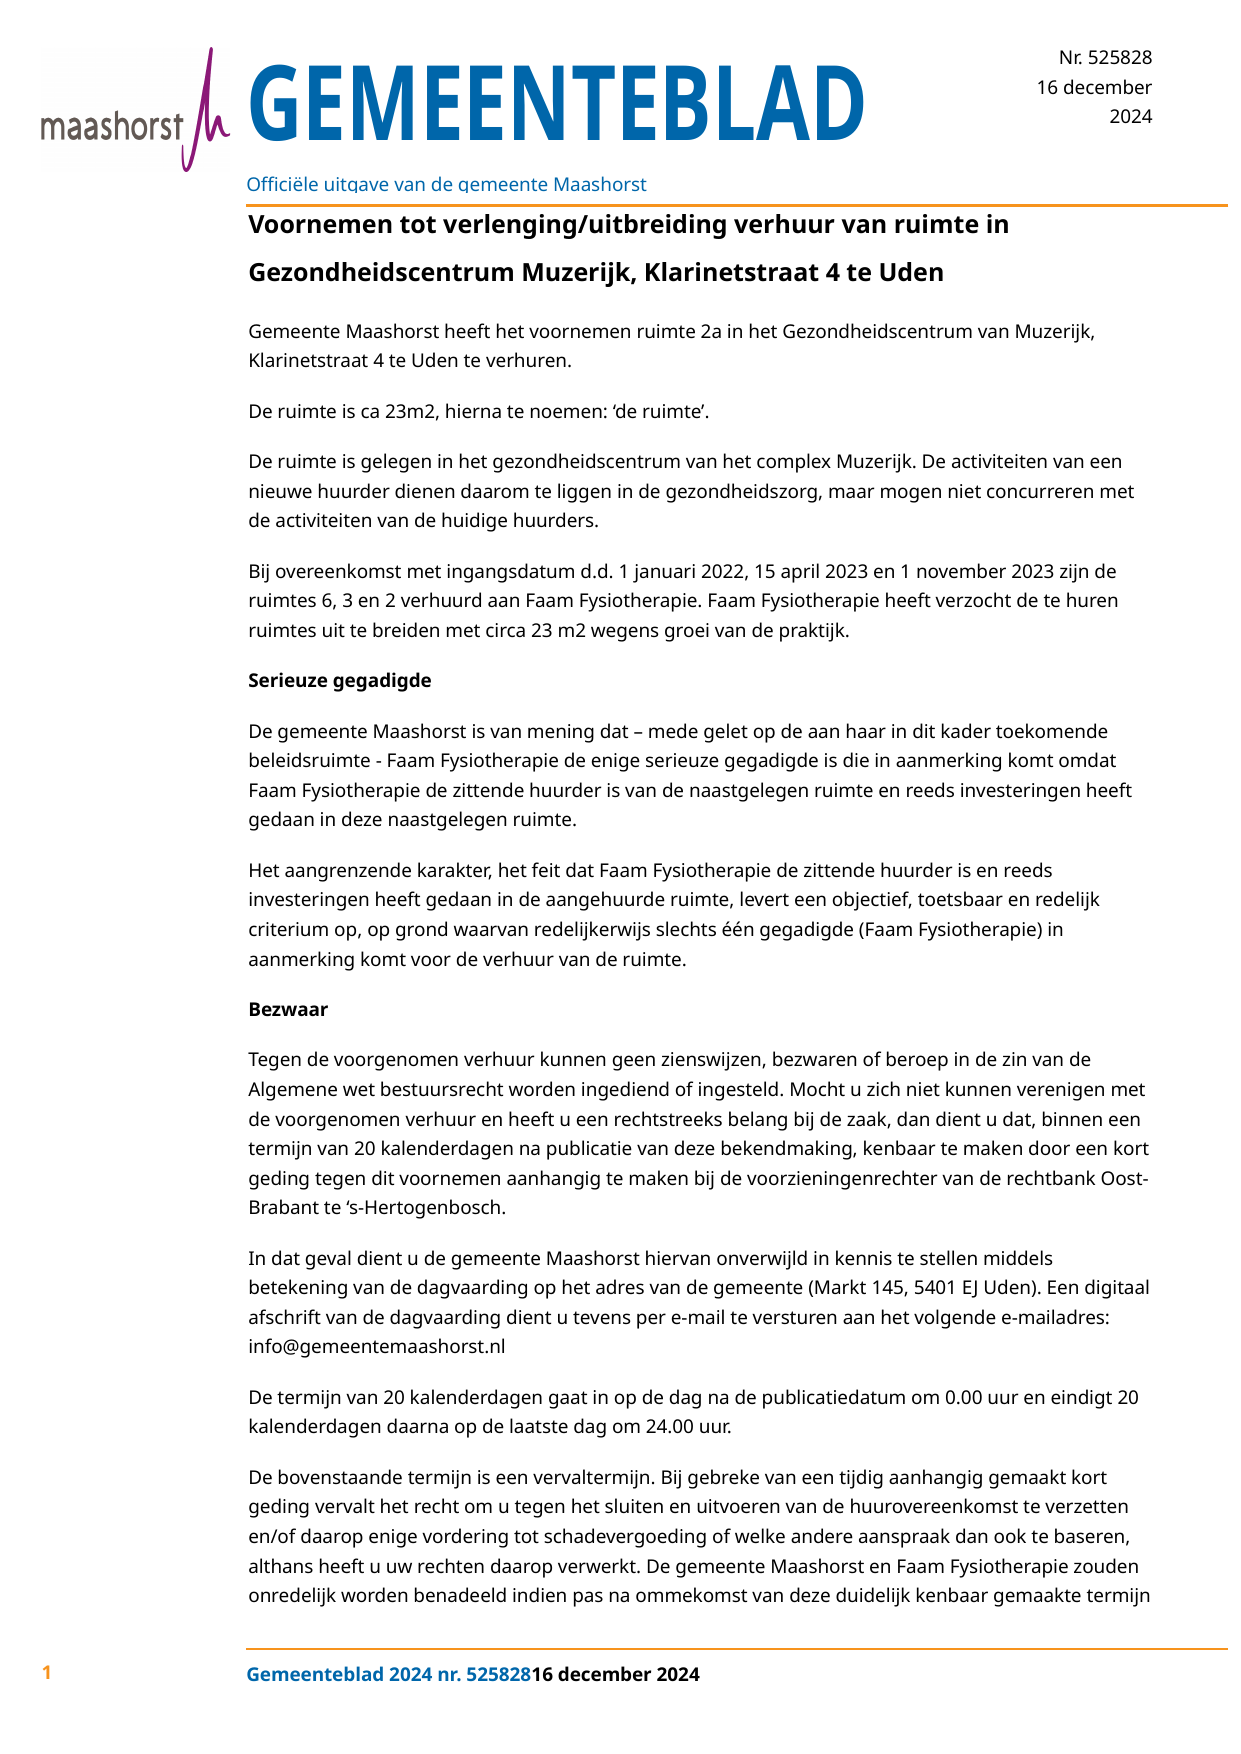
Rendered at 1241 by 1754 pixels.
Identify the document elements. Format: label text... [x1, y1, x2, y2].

text De termijn van 20 kalenderdagen gaat in op de dag na de publicatiedatum om 0.00 uur en eindigt 20 kalenderdagen daarna op de laatste dag om 24.00 uur. [248, 1384, 1152, 1439]
text Tegen de voorgenomen verhuur kunnen geen zienswijzen, bezwaren of beroep in de zin van de Algemene wet bestuursrecht worden ingediend of ingesteld. Mocht u zich niet kunnen verenigen met de voorgenomen verhuur en heeft u een rechtstreeks belang bij de zaak, dan dient u dat, binnen een termijn van 20 kalenderdagen na publicatie van deze bekendmaking, kenbaar te maken door een kort geding tegen dit voornemen aanhangig te maken bij de voorzieningenrechter van de rechtbank Oost-Brabant te ‘s-Hertogenbosch. [248, 1047, 1152, 1220]
text Bij overeenkomst met ingangsdatum d.d. 1 januari 2022, 15 april 2023 en 1 november 2023 zijn de ruimtes 6, 3 en 2 verhuurd aan Faam Fysiotherapie. Faam Fysiotherapie heeft verzocht de te huren ruimtes uit te breiden met circa 23 m2 wegens groei van de praktijk. [248, 558, 1152, 643]
text De ruimte is ca 23m2, hierna te noemen: ‘de ruimte’. [248, 398, 1152, 424]
text De ruimte is gelegen in het gezondheidscentrum van het complex Muzerijk. De activiteiten van een nieuwe huurder dienen daarom te liggen in de gezondheidszorg, maar mogen niet concurreren met de activiteiten van de huidige huurders. [248, 448, 1152, 533]
picture [41, 47, 231, 172]
text De gemeente Maashorst is van mening dat – mede gelet op de aan haar in dit kader toekomende beleidsruimte - Faam Fysiotherapie de enige serieuze gegadigde is die in aanmerking komt omdat Faam Fysiotherapie de zittende huurder is van de naastgelegen ruimte en reeds investeringen heeft gedaan in deze naastgelegen ruimte. [248, 718, 1152, 832]
text Voornemen tot verlenging/uitbreiding verhuur van ruimte in Gezondheidscentrum Muzerijk, Klarinetstraat 4 te Uden [248, 207, 1152, 288]
text Het aangrenzende karakter, het feit dat Faam Fysiotherapie de zittende huurder is en reeds investeringen heeft gedaan in de aangehuurde ruimte, levert een objectief, toetsbaar en redelijk criterium op, op grond waarvan redelijkerwijs slechts één gegadigde (Faam Fysiotherapie) in aanmerking komt voor de verhuur van de ruimte. [248, 857, 1152, 972]
text Serieuze gegadigde [248, 667, 1152, 693]
text Bezwaar [248, 996, 1152, 1022]
text In dat geval dient u de gemeente Maashorst hiervan onverwijld in kennis te stellen middels betekening van de dagvaarding op het adres van de gemeente (Markt 145, 5401 EJ Uden). Een digitaal afschrift van de dagvaarding dient u tevens per e-mail te versturen aan het volgende e-mailadres: info@gemeentemaashorst.nl [248, 1245, 1152, 1359]
text Gemeente Maashorst heeft het voornemen ruimte 2a in het Gezondheidscentrum van Muzerijk, Klarinetstraat 4 te Uden te verhuren. [248, 318, 1152, 373]
text De bovenstaande termijn is een vervaltermijn. Bij gebreke van een tijdig aanhangig gemaakt kort geding vervalt het recht om u tegen het sluiten en uitvoeren van de huurovereenkomst te verzetten en/of daarop enige vordering tot schadevergoeding of welke andere aanspraak dan ook te baseren, althans heeft u uw rechten daarop verwerkt. De gemeente Maashorst en Faam Fysiotherapie zouden onredelijk worden benadeeld indien pas na ommekomst van deze duidelijk kenbaar gemaakte termijn [248, 1464, 1152, 1608]
